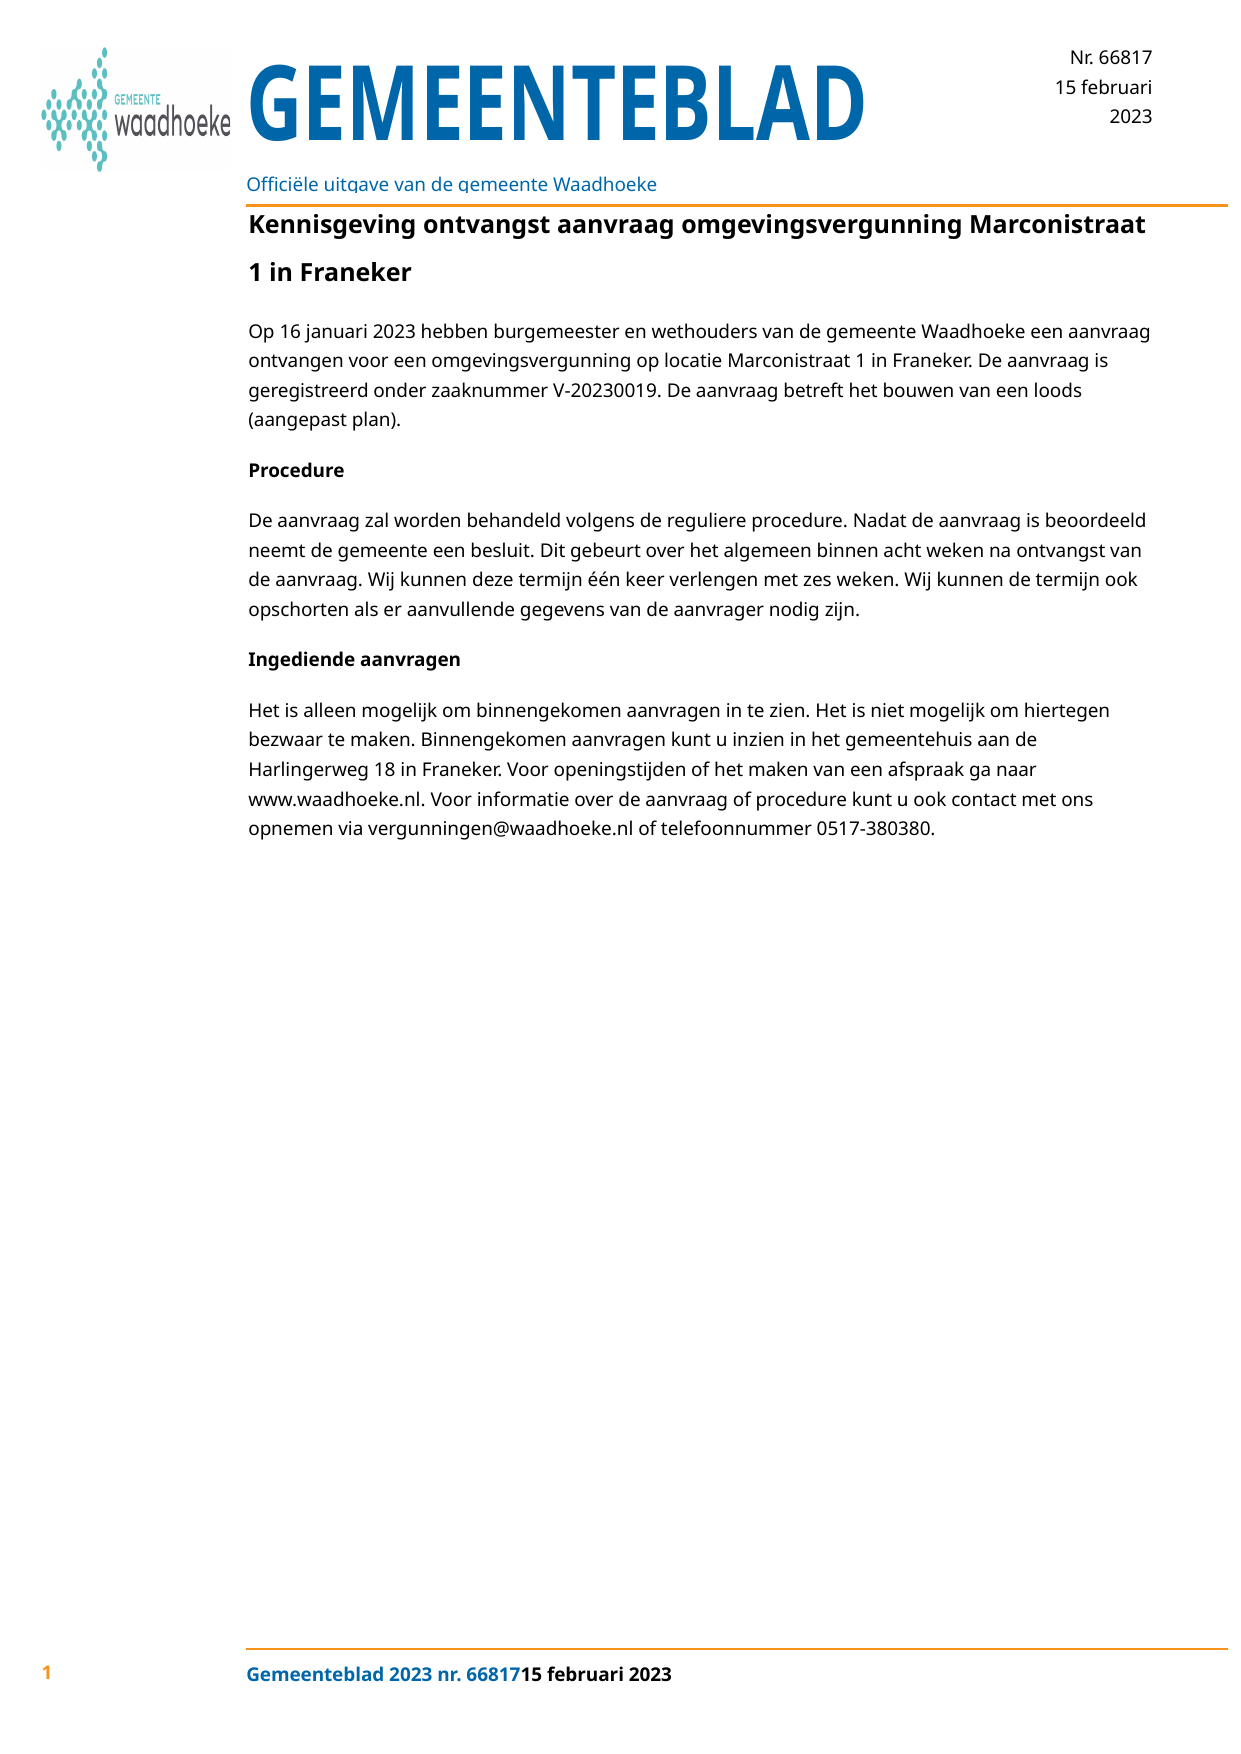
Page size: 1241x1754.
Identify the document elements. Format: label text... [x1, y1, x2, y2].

text Kennisgeving ontvangst aanvraag omgevingsvergunning Marconistraat 1 in Franeker [248, 207, 1152, 288]
text Ingediende aanvragen [248, 647, 1152, 672]
picture [41, 47, 231, 172]
text Het is alleen mogelijk om binnengekomen aanvragen in te zien. Het is niet mogelijk om hiertegen bezwaar te maken. Binnengekomen aanvragen kunt u inzien in het gemeentehuis aan de Harlingerweg 18 in Franeker. Voor openingstijden of het maken van een afspraak ga naar www.waadhoeke.nl. Voor informatie over de aanvraag of procedure kunt u ook contact met ons opnemen via vergunningen@waadhoeke.nl of telefoonnummer 0517-380380. [248, 697, 1152, 841]
text Procedure [248, 457, 1152, 483]
text De aanvraag zal worden behandeld volgens de reguliere procedure. Nadat de aanvraag is beoordeeld neemt de gemeente een besluit. Dit gebeurt over het algemeen binnen acht weken na ontvangst van de aanvraag. Wij kunnen deze termijn één keer verlengen met zes weken. Wij kunnen de termijn ook opschorten als er aanvullende gegevens van de aanvrager nodig zijn. [248, 507, 1152, 622]
text Op 16 januari 2023 hebben burgemeester en wethouders van de gemeente Waadhoeke een aanvraag ontvangen voor een omgevingsvergunning op locatie Marconistraat 1 in Franeker. De aanvraag is geregistreerd onder zaaknummer V-20230019. De aanvraag betreft het bouwen van een loods (aangepast plan). [248, 318, 1152, 432]
